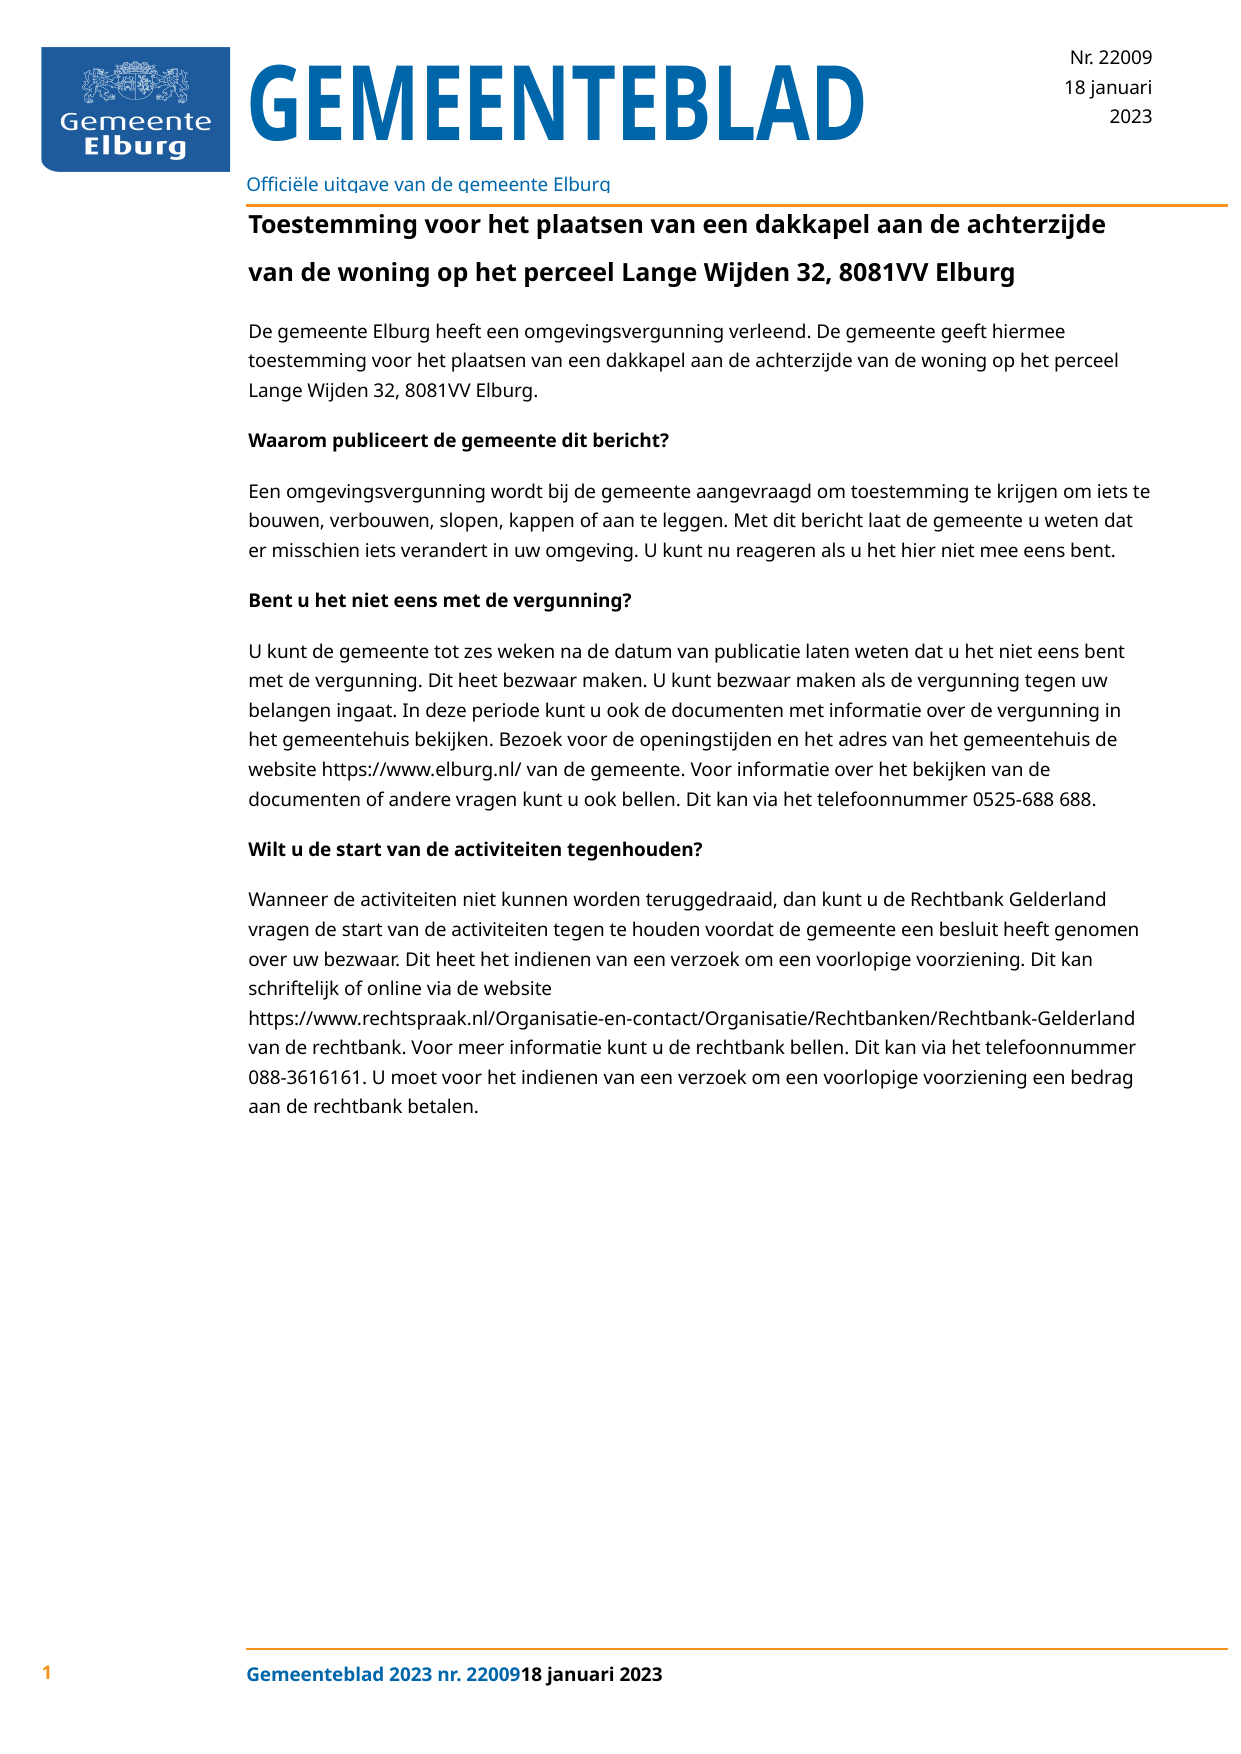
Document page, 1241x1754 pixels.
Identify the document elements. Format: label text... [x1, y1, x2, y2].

text Bent u het niet eens met de vergunning? [248, 587, 1152, 613]
text Toestemming voor het plaatsen van een dakkapel aan de achterzijde van de woning op het perceel Lange Wijden 32, 8081VV Elburg [248, 207, 1152, 288]
text Een omgevingsvergunning wordt bij de gemeente aangevraagd om toestemming te krijgen om iets te bouwen, verbouwen, slopen, kappen of aan te leggen. Met dit bericht laat de gemeente u weten dat er misschien iets verandert in uw omgeving. U kunt nu reageren als u het hier niet mee eens bent. [248, 478, 1152, 563]
text Wilt u de start van de activiteiten tegenhouden? [248, 836, 1152, 862]
text Waarom publiceert de gemeente dit bericht? [248, 427, 1152, 453]
picture [41, 47, 231, 172]
text Wanneer de activiteiten niet kunnen worden teruggedraaid, dan kunt u de Rechtbank Gelderland vragen de start van de activiteiten tegen te houden voordat de gemeente een besluit heeft genomen over uw bezwaar. Dit heet het indienen van een verzoek om een voorlopige voorziening. Dit kan schriftelijk of online via de website https://www.rechtspraak.nl/Organisatie-en-contact/Organisatie/Rechtbanken/Rechtbank-Gelderland van de rechtbank. Voor meer informatie kunt u de rechtbank bellen. Dit kan via het telefoonnummer 088-3616161. U moet voor het indienen van een verzoek om een voorlopige voorziening een bedrag aan de rechtbank betalen. [248, 887, 1152, 1119]
text U kunt de gemeente tot zes weken na de datum van publicatie laten weten dat u het niet eens bent met de vergunning. Dit heet bezwaar maken. U kunt bezwaar maken als de vergunning tegen uw belangen ingaat. In deze periode kunt u ook de documenten met informatie over de vergunning in het gemeentehuis bekijken. Bezoek voor de openingstijden en het adres van het gemeentehuis de website https://www.elburg.nl/ van de gemeente. Voor informatie over het bekijken van de documenten of andere vragen kunt u ook bellen. Dit kan via het telefoonnummer 0525-688 688. [248, 638, 1152, 812]
text De gemeente Elburg heeft een omgevingsvergunning verleend. De gemeente geeft hiermee toestemming voor het plaatsen van een dakkapel aan de achterzijde van de woning op het perceel Lange Wijden 32, 8081VV Elburg. [248, 318, 1152, 403]
